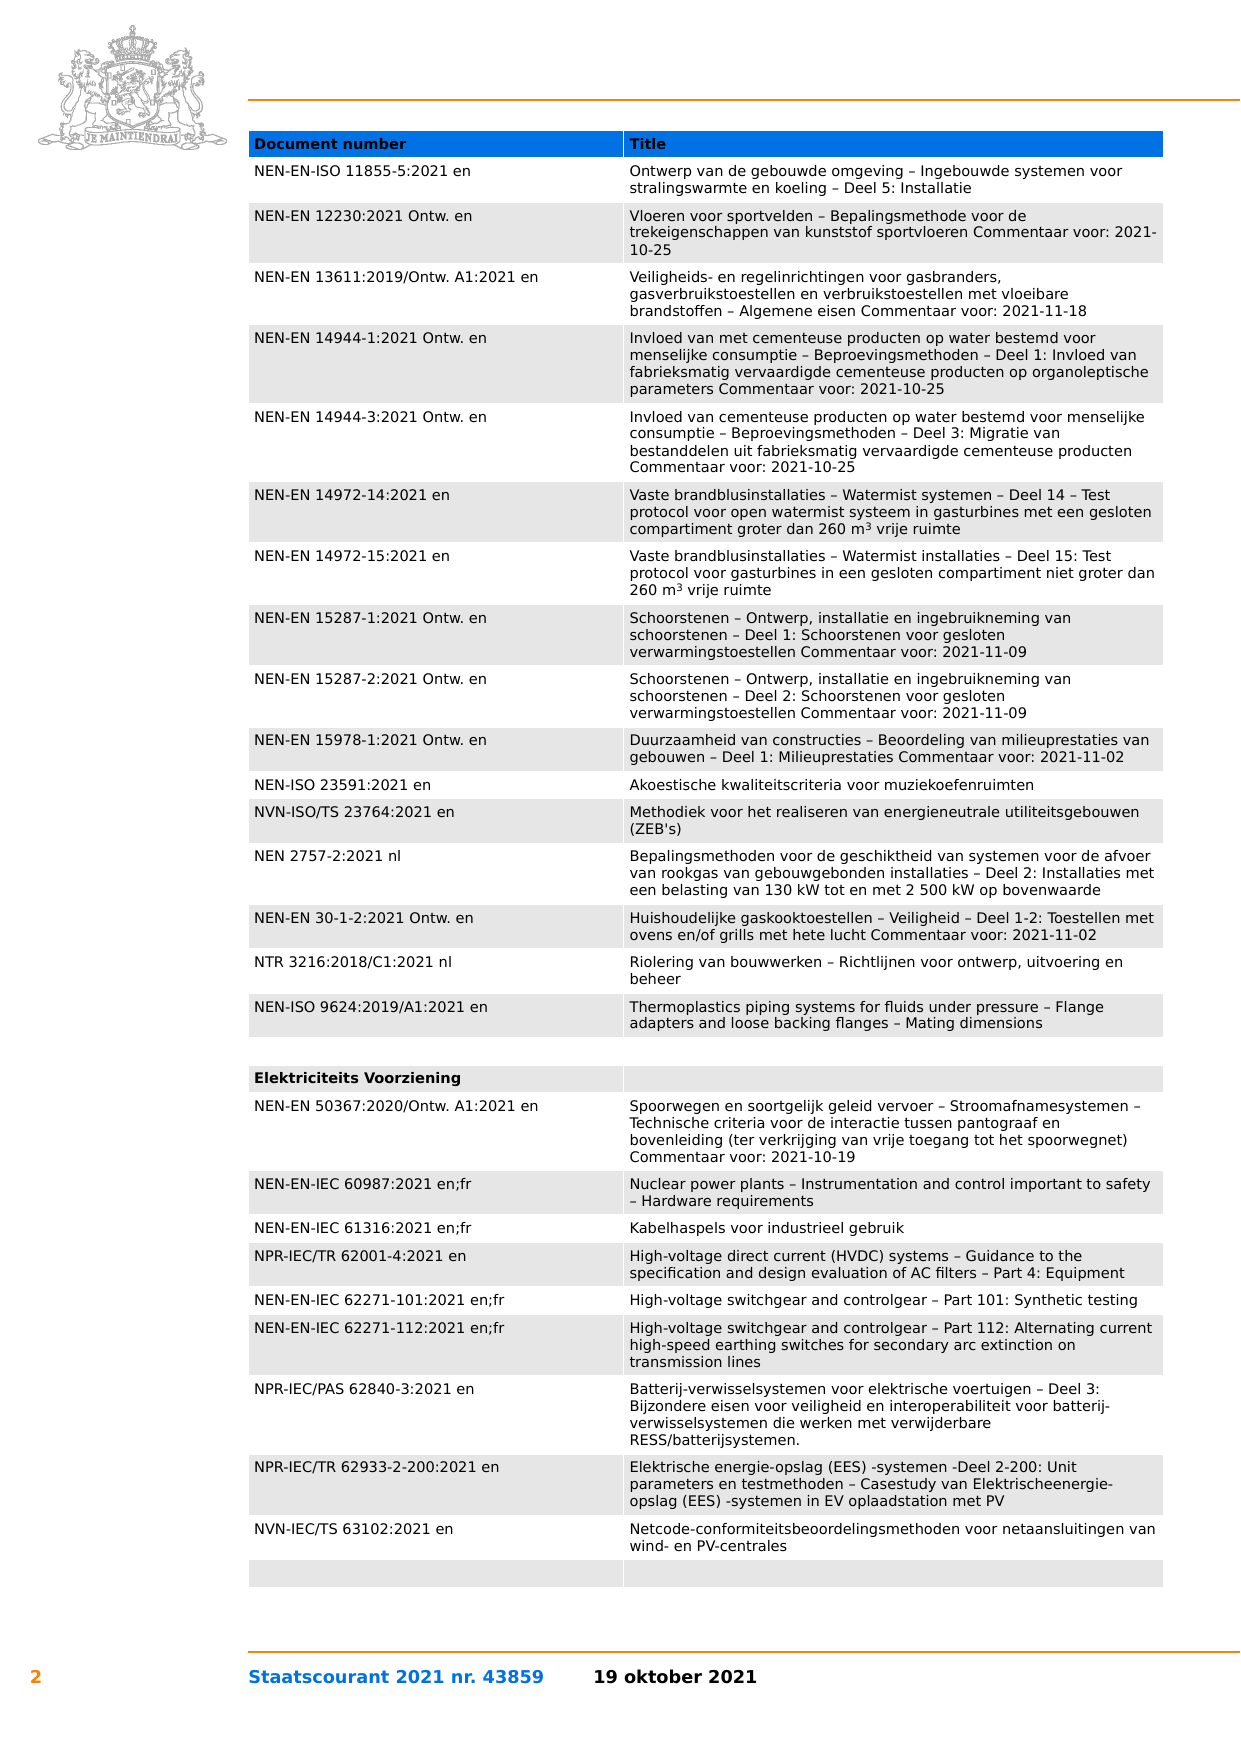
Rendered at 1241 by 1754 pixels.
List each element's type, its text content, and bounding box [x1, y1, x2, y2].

table_cell NEN-EN 15978-1:2021 Ontw. en [249, 728, 623, 771]
table_cell High-voltage direct current (HVDC) systems – Guidance to the specification and design evaluation of AC filters – Part 4: Equipment [624, 1243, 1163, 1286]
table_cell [624, 1038, 1163, 1064]
table_header Title [624, 131, 1163, 157]
table_cell [249, 1560, 623, 1587]
table_cell NEN 2757-2:2021 nl [249, 844, 623, 904]
table_cell Ontwerp van de gebouwde omgeving – Ingebouwde systemen voor stralingswarmte en koeling – Deel 5: Installatie [624, 158, 1163, 202]
table_cell NEN-EN 14972-14:2021 en [249, 482, 623, 542]
table_cell Methodiek voor het realiseren van energieneutrale utiliteitsgebouwen (ZEB's) [624, 799, 1163, 843]
table_cell Spoorwegen en soortgelijk geleid vervoer – Stroomafnamesystemen – Technische criteria voor de interactie tussen pantograaf en bovenleiding (ter verkrijging van vrije toegang tot het spoorwegnet) Commentaar voor: 2021-10-19 [624, 1093, 1163, 1170]
table_cell High-voltage switchgear and controlgear – Part 112: Alternating current high-speed earthing switches for secondary arc extinction on transmission lines [624, 1315, 1163, 1375]
table_cell Vaste brandblusinstallaties – Watermist systemen – Deel 14 – Test protocol voor open watermist systeem in gasturbines met een gesloten compartiment groter dan 260 m3 vrije ruimte [624, 482, 1163, 542]
table_cell NEN-EN-ISO 11855-5:2021 en [249, 158, 623, 202]
table_cell NEN-EN 13611:2019/Ontw. A1:2021 en [249, 264, 623, 324]
table_cell NTR 3216:2018/C1:2021 nl [249, 949, 623, 993]
table_cell Kabelhaspels voor industrieel gebruik [624, 1216, 1163, 1242]
table_cell NVN-ISO/TS 23764:2021 en [249, 799, 623, 843]
table_cell Huishoudelijke gaskooktoestellen – Veiligheid – Deel 1-2: Toestellen met ovens en/of grills met hete lucht Commentaar voor: 2021-11-02 [624, 905, 1163, 948]
picture [38, 25, 227, 150]
table_cell Schoorstenen – Ontwerp, installatie en ingebruikneming van schoorstenen – Deel 1: Schoorstenen voor gesloten verwarmingstoestellen Commentaar voor: 2021-11-09 [624, 605, 1163, 665]
table_cell Riolering van bouwwerken – Richtlijnen voor ontwerp, uitvoering en beheer [624, 949, 1163, 993]
table_cell NEN-EN-IEC 62271-112:2021 en;fr [249, 1315, 623, 1375]
table_cell [624, 1560, 1163, 1587]
table_cell Veiligheids- en regelinrichtingen voor gasbranders, gasverbruikstoestellen en verbruikstoestellen met vloeibare brandstoffen – Algemene eisen Commentaar voor: 2021-11-18 [624, 264, 1163, 324]
table_cell NPR-IEC/TR 62001-4:2021 en [249, 1243, 623, 1286]
table_cell NEN-EN 14944-1:2021 Ontw. en [249, 325, 623, 403]
table_cell NEN-EN-IEC 60987:2021 en;fr [249, 1171, 623, 1214]
table_cell NEN-EN 12230:2021 Ontw. en [249, 203, 623, 263]
table_cell Elektriciteits Voorziening [249, 1066, 623, 1092]
table_cell Vaste brandblusinstallaties – Watermist installaties – Deel 15: Test protocol voor gasturbines in een gesloten compartiment niet groter dan 260 m3 vrije ruimte [624, 544, 1163, 604]
table_cell NEN-EN-IEC 61316:2021 en;fr [249, 1216, 623, 1242]
table_cell High-voltage switchgear and controlgear – Part 101: Synthetic testing [624, 1288, 1163, 1314]
table_cell Thermoplastics piping systems for fluids under pressure – Flange adapters and loose backing flanges – Mating dimensions [624, 994, 1163, 1037]
table_cell Akoestische kwaliteitscriteria voor muziekoefenruimten [624, 772, 1163, 798]
table_cell Duurzaamheid van constructies – Beoordeling van milieuprestaties van gebouwen – Deel 1: Milieuprestaties Commentaar voor: 2021-11-02 [624, 728, 1163, 771]
table_cell NEN-EN 30-1-2:2021 Ontw. en [249, 905, 623, 948]
table_cell NPR-IEC/PAS 62840-3:2021 en [249, 1376, 623, 1453]
table_cell NEN-EN 14972-15:2021 en [249, 544, 623, 604]
table_cell Bepalingsmethoden voor de geschiktheid van systemen voor de afvoer van rookgas van gebouwgebonden installaties – Deel 2: Installaties met een belasting van 130 kW tot en met 2 500 kW op bovenwaarde [624, 844, 1163, 904]
table_cell Invloed van cementeuse producten op water bestemd voor menselijke consumptie – Beproevingsmethoden – Deel 3: Migratie van bestanddelen uit fabrieksmatig vervaardigde cementeuse producten Commentaar voor: 2021-10-25 [624, 404, 1163, 481]
table_cell NEN-ISO 23591:2021 en [249, 772, 623, 798]
table_cell Vloeren voor sportvelden – Bepalingsmethode voor de trekeigenschappen van kunststof sportvloeren Commentaar voor: 2021-10-25 [624, 203, 1163, 263]
table_cell Nuclear power plants – Instrumentation and control important to safety – Hardware requirements [624, 1171, 1163, 1214]
table_cell NPR-IEC/TR 62933-2-200:2021 en [249, 1455, 623, 1515]
table_cell Netcode-conformiteitsbeoordelingsmethoden voor netaansluitingen van wind- en PV-centrales [624, 1516, 1163, 1559]
table_cell Elektrische energie-opslag (EES) -systemen -Deel 2-200: Unit parameters en testmethoden – Casestudy van Elektrischeenergie-opslag (EES) -systemen in EV oplaadstation met PV [624, 1455, 1163, 1515]
table_cell [249, 1038, 623, 1064]
table_cell NEN-EN 15287-1:2021 Ontw. en [249, 605, 623, 665]
table_cell Invloed van met cementeuse producten op water bestemd voor menselijke consumptie – Beproevingsmethoden – Deel 1: Invloed van fabrieksmatig vervaardigde cementeuse producten op organoleptische parameters Commentaar voor: 2021-10-25 [624, 325, 1163, 403]
table_cell Batterij-verwisselsystemen voor elektrische voertuigen – Deel 3: Bijzondere eisen voor veiligheid en interoperabiliteit voor batterij-verwisselsystemen die werken met verwijderbare RESS/batterijsystemen. [624, 1376, 1163, 1453]
table_cell NEN-ISO 9624:2019/A1:2021 en [249, 994, 623, 1037]
table_header Document number [249, 131, 623, 157]
table_cell Schoorstenen – Ontwerp, installatie en ingebruikneming van schoorstenen – Deel 2: Schoorstenen voor gesloten verwarmingstoestellen Commentaar voor: 2021-11-09 [624, 666, 1163, 726]
table_cell NEN-EN 15287-2:2021 Ontw. en [249, 666, 623, 726]
table_cell NEN-EN 14944-3:2021 Ontw. en [249, 404, 623, 481]
table_cell [624, 1066, 1163, 1092]
table_cell NEN-EN 50367:2020/Ontw. A1:2021 en [249, 1093, 623, 1170]
table_cell NEN-EN-IEC 62271-101:2021 en;fr [249, 1288, 623, 1314]
table_cell NVN-IEC/TS 63102:2021 en [249, 1516, 623, 1559]
